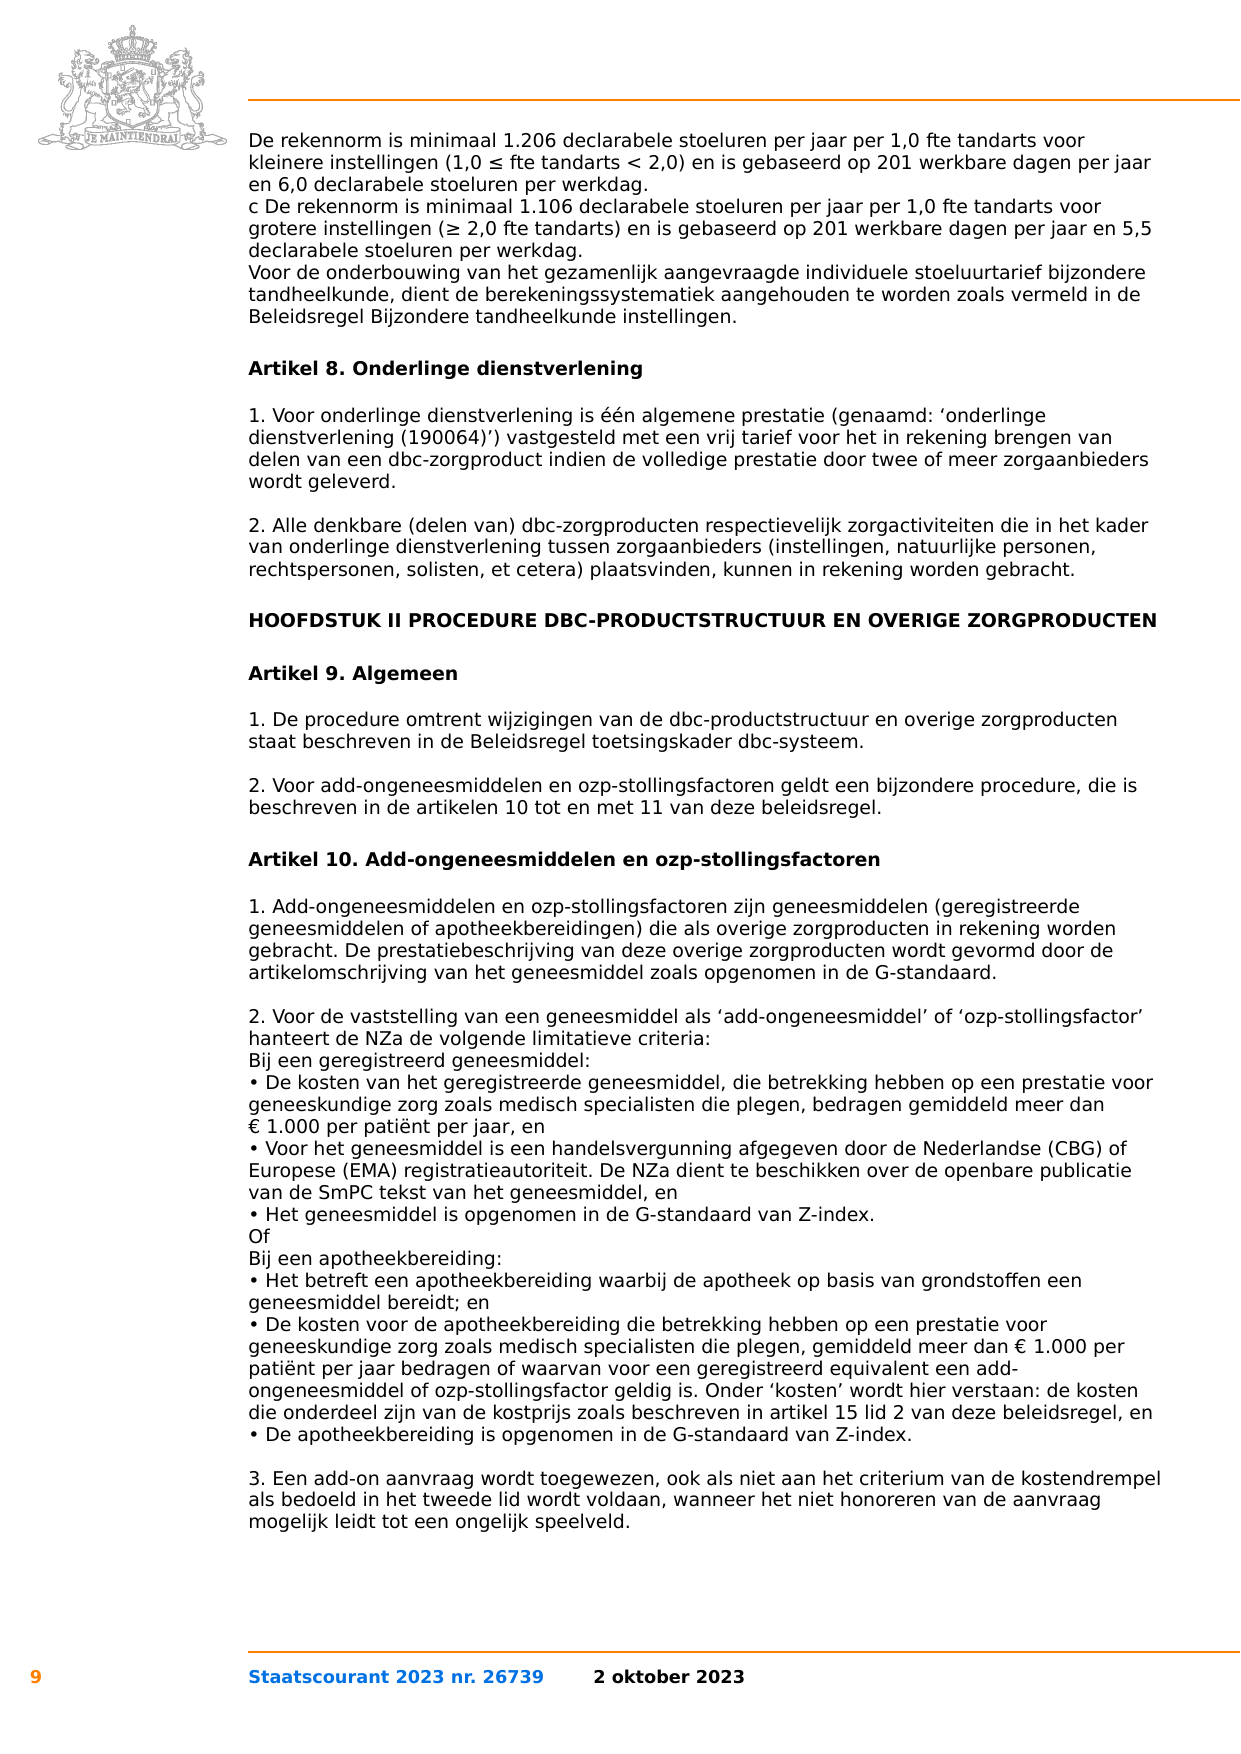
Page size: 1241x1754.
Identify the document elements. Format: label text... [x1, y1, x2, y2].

subtitle Artikel 8. Onderlinge dienstverlening [248, 358, 1163, 380]
text c De rekennorm is minimaal 1.106 declarabele stoeluren per jaar per 1,0 fte tandarts voor grotere instellingen (≥ 2,0 fte tandarts) en is gebaseerd op 201 werkbare dagen per jaar en 5,5 declarabele stoeluren per werkdag. [248, 196, 1163, 262]
subtitle Artikel 9. Algemeen [248, 662, 1163, 684]
text 1. Add-ongeneesmiddelen en ozp-stollingsfactoren zijn geneesmiddelen (geregistreerde geneesmiddelen of apotheekbereidingen) die als overige zorgproducten in rekening worden gebracht. De prestatiebeschrijving van deze overige zorgproducten wordt gevormd door de artikelomschrijving van het geneesmiddel zoals opgenomen in de G-standaard. [248, 896, 1163, 984]
subtitle Artikel 10. Add-ongeneesmiddelen en ozp-stollingsfactoren [248, 849, 1163, 871]
text Bij een geregistreerd geneesmiddel: [248, 1050, 1163, 1072]
text Bij een apotheekbereiding: [248, 1248, 1163, 1270]
text 2. Voor de vaststelling van een geneesmiddel als ‘add-ongeneesmiddel’ of ‘ozp-stollingsfactor’ hanteert de NZa de volgende limitatieve criteria: [248, 1006, 1163, 1050]
text 2. Voor add-ongeneesmiddelen en ozp-stollingsfactoren geldt een bijzondere procedure, die is beschreven in de artikelen 10 tot en met 11 van deze beleidsregel. [248, 775, 1163, 819]
text • Het geneesmiddel is opgenomen in de G-standaard van Z-index. [248, 1204, 1163, 1226]
text • De kosten voor de apotheekbereiding die betrekking hebben op een prestatie voor geneeskundige zorg zoals medisch specialisten die plegen, gemiddeld meer dan € 1.000 per patiënt per jaar bedragen of waarvan voor een geregistreerd equivalent een add-ongeneesmiddel of ozp-stollingsfactor geldig is. Onder ‘kosten’ wordt hier verstaan: de kosten die onderdeel zijn van de kostprijs zoals beschreven in artikel 15 lid 2 van deze beleidsregel, en [248, 1314, 1163, 1423]
text • Voor het geneesmiddel is een handelsvergunning afgegeven door de Nederlandse (CBG) of Europese (EMA) registratieautoriteit. De NZa dient te beschikken over de openbare publicatie van de SmPC tekst van het geneesmiddel, en [248, 1138, 1163, 1204]
text Of [248, 1226, 1163, 1248]
text • Het betreft een apotheekbereiding waarbij de apotheek op basis van grondstoffen een geneesmiddel bereidt; en [248, 1270, 1163, 1314]
text 2. Alle denkbare (delen van) dbc-zorgproducten respectievelijk zorgactiviteiten die in het kader van onderlinge dienstverlening tussen zorgaanbieders (instellingen, natuurlijke personen, rechtspersonen, solisten, et cetera) plaatsvinden, kunnen in rekening worden gebracht. [248, 514, 1163, 580]
text De rekennorm is minimaal 1.206 declarabele stoeluren per jaar per 1,0 fte tandarts voor kleinere instellingen (1,0 ≤ fte tandarts < 2,0) en is gebaseerd op 201 werkbare dagen per jaar en 6,0 declarabele stoeluren per werkdag. [248, 130, 1163, 196]
picture [38, 25, 227, 150]
text • De kosten van het geregistreerde geneesmiddel, die betrekking hebben op een prestatie voor geneeskundige zorg zoals medisch specialisten die plegen, bedragen gemiddeld meer dan € 1.000 per patiënt per jaar, en [248, 1072, 1163, 1138]
text 3. Een add-on aanvraag wordt toegewezen, ook als niet aan het criterium van de kostendrempel als bedoeld in het tweede lid wordt voldaan, wanneer het niet honoreren van de aanvraag mogelijk leidt tot een ongelijk speelveld. [248, 1467, 1163, 1533]
subtitle HOOFDSTUK II PROCEDURE DBC-PRODUCTSTRUCTUUR EN OVERIGE ZORGPRODUCTEN [248, 610, 1163, 632]
text • De apotheekbereiding is opgenomen in de G-standaard van Z-index. [248, 1423, 1163, 1446]
text 1. Voor onderlinge dienstverlening is één algemene prestatie (genaamd: ‘onderlinge dienstverlening (190064)’) vastgesteld met een vrij tarief voor het in rekening brengen van delen van een dbc-zorgproduct indien de volledige prestatie door twee of meer zorgaanbieders wordt geleverd. [248, 405, 1163, 493]
text Voor de onderbouwing van het gezamenlijk aangevraagde individuele stoeluurtarief bijzondere tandheelkunde, dient de berekeningssystematiek aangehouden te worden zoals vermeld in de Beleidsregel Bijzondere tandheelkunde instellingen. [248, 262, 1163, 328]
text 1. De procedure omtrent wijzigingen van de dbc-productstructuur en overige zorgproducten staat beschreven in de Beleidsregel toetsingskader dbc-systeem. [248, 709, 1163, 753]
